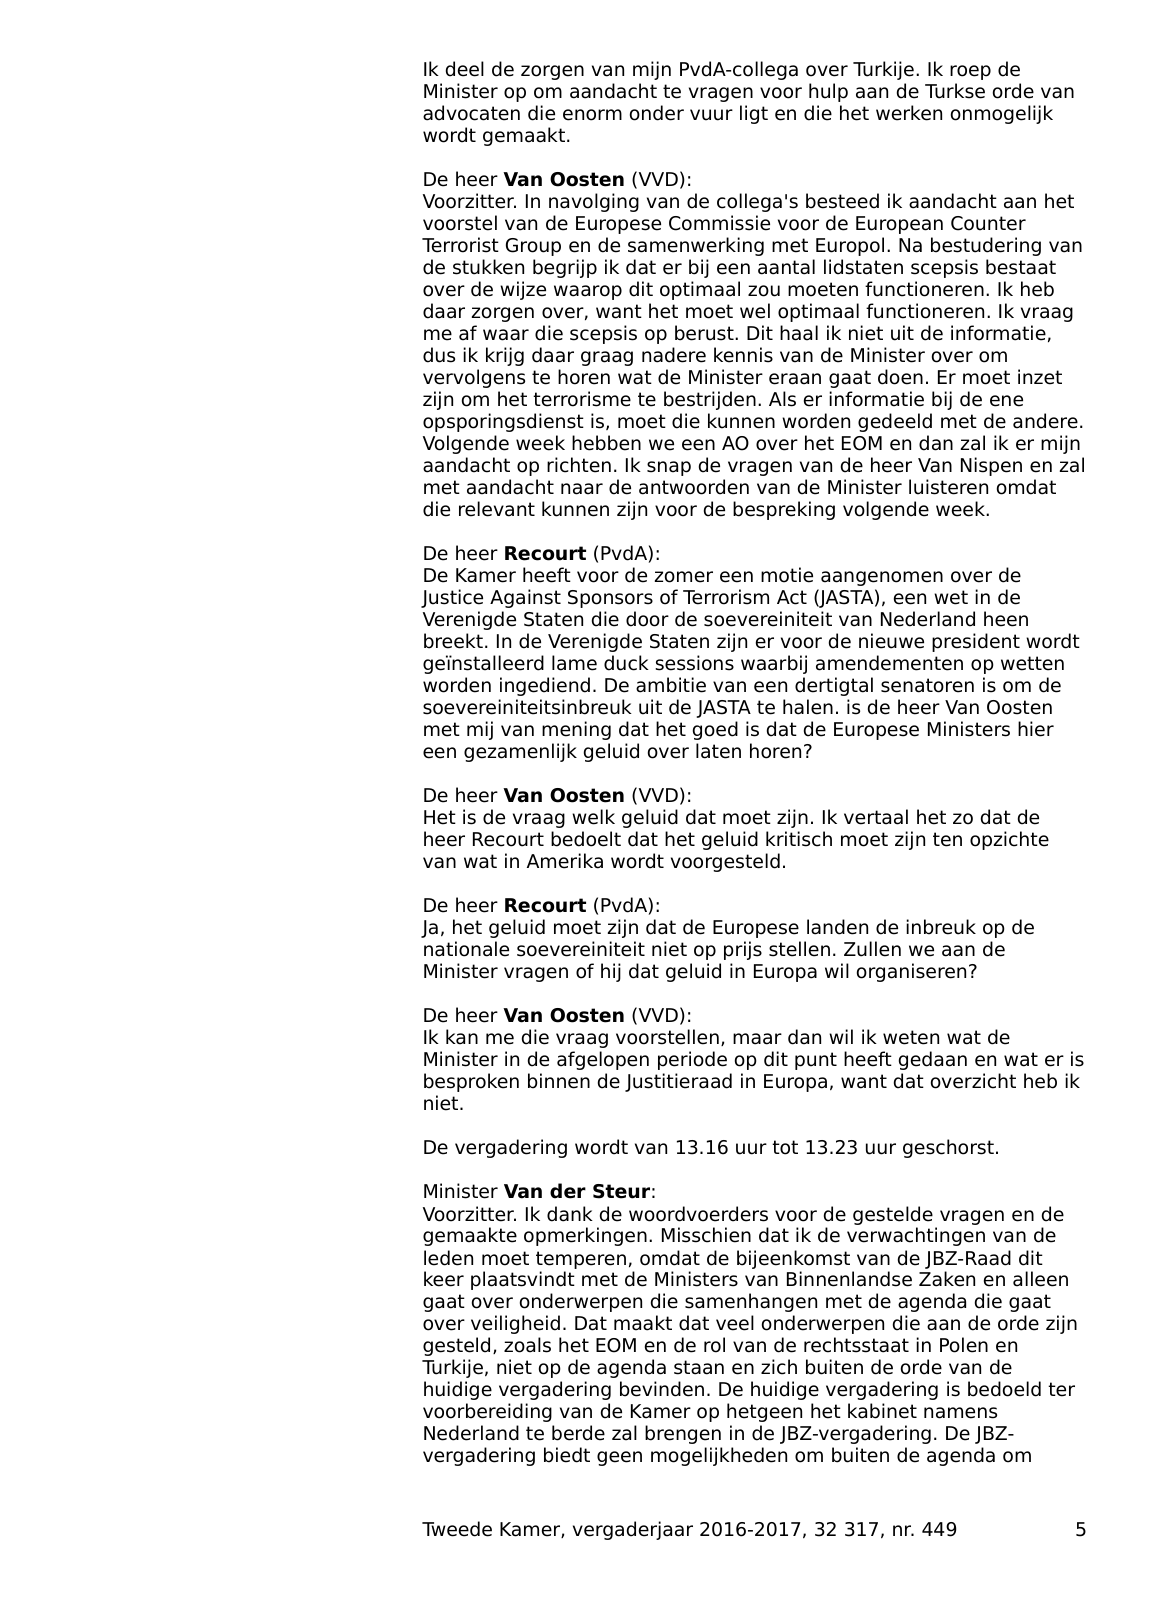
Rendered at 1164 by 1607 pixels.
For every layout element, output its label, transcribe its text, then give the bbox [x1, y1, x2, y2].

text Volgende week hebben we een AO over het EOM en dan zal ik er mijn aandacht op richten. Ik snap de vragen van de heer Van Nispen en zal met aandacht naar de antwoorden van de Minister luisteren omdat die relevant kunnen zijn voor de bespreking volgende week. [422, 433, 1087, 521]
text Ik deel de zorgen van mijn PvdA-collega over Turkije. Ik roep de Minister op om aandacht te vragen voor hulp aan de Turkse orde van advocaten die enorm onder vuur ligt en die het werken onmogelijk wordt gemaakt. [422, 59, 1087, 147]
text De heer Van Oosten (VVD): [422, 1005, 1087, 1027]
text Ja, het geluid moet zijn dat de Europese landen de inbreuk op de nationale soevereiniteit niet op prijs stellen. Zullen we aan de Minister vragen of hij dat geluid in Europa wil organiseren? [422, 917, 1087, 983]
text Ik kan me die vraag voorstellen, maar dan wil ik weten wat de Minister in de afgelopen periode op dit punt heeft gedaan en wat er is besproken binnen de Justitieraad in Europa, want dat overzicht heb ik niet. [422, 1027, 1087, 1115]
text De vergadering wordt van 13.16 uur tot 13.23 uur geschorst. [422, 1137, 1087, 1159]
text De heer Van Oosten (VVD): [422, 785, 1087, 807]
text Het is de vraag welk geluid dat moet zijn. Ik vertaal het zo dat de heer Recourt bedoelt dat het geluid kritisch moet zijn ten opzichte van wat in Amerika wordt voorgesteld. [422, 807, 1087, 873]
text Voorzitter. In navolging van de collega's besteed ik aandacht aan het voorstel van de Europese Commissie voor de European Counter Terrorist Group en de samenwerking met Europol. Na bestudering van de stukken begrijp ik dat er bij een aantal lidstaten scepsis bestaat over de wijze waarop dit optimaal zou moeten functioneren. Ik heb daar zorgen over, want het moet wel optimaal functioneren. Ik vraag me af waar die scepsis op berust. Dit haal ik niet uit de informatie, dus ik krijg daar graag nadere kennis van de Minister over om vervolgens te horen wat de Minister eraan gaat doen. Er moet inzet zijn om het terrorisme te bestrijden. Als er informatie bij de ene opsporingsdienst is, moet die kunnen worden gedeeld met de andere. [422, 191, 1087, 433]
text De heer Van Oosten (VVD): [422, 169, 1087, 191]
text De heer Recourt (PvdA): [422, 895, 1087, 917]
text De heer Recourt (PvdA): [422, 543, 1087, 565]
text Minister Van der Steur: [422, 1181, 1087, 1203]
text De Kamer heeft voor de zomer een motie aangenomen over de Justice Against Sponsors of Terrorism Act (JASTA), een wet in de Verenigde Staten die door de soevereiniteit van Nederland heen breekt. In de Verenigde Staten zijn er voor de nieuwe president wordt geïnstalleerd lame duck sessions waarbij amendementen op wetten worden ingediend. De ambitie van een dertigtal senatoren is om de soevereiniteitsinbreuk uit de JASTA te halen. is de heer Van Oosten met mij van mening dat het goed is dat de Europese Ministers hier een gezamenlijk geluid over laten horen? [422, 565, 1087, 763]
text Voorzitter. Ik dank de woordvoerders voor de gestelde vragen en de gemaakte opmerkingen. Misschien dat ik de verwachtingen van de leden moet temperen, omdat de bijeenkomst van de JBZ-Raad dit keer plaatsvindt met de Ministers van Binnenlandse Zaken en alleen gaat over onderwerpen die samenhangen met de agenda die gaat over veiligheid. Dat maakt dat veel onderwerpen die aan de orde zijn gesteld, zoals het EOM en de rol van de rechtsstaat in Polen en Turkije, niet op de agenda staan en zich buiten de orde van de huidige vergadering bevinden. De huidige vergadering is bedoeld ter voorbereiding van de Kamer op hetgeen het kabinet namens Nederland te berde zal brengen in de JBZ-vergadering. De JBZ-vergadering biedt geen mogelijkheden om buiten de agenda om [422, 1203, 1087, 1467]
